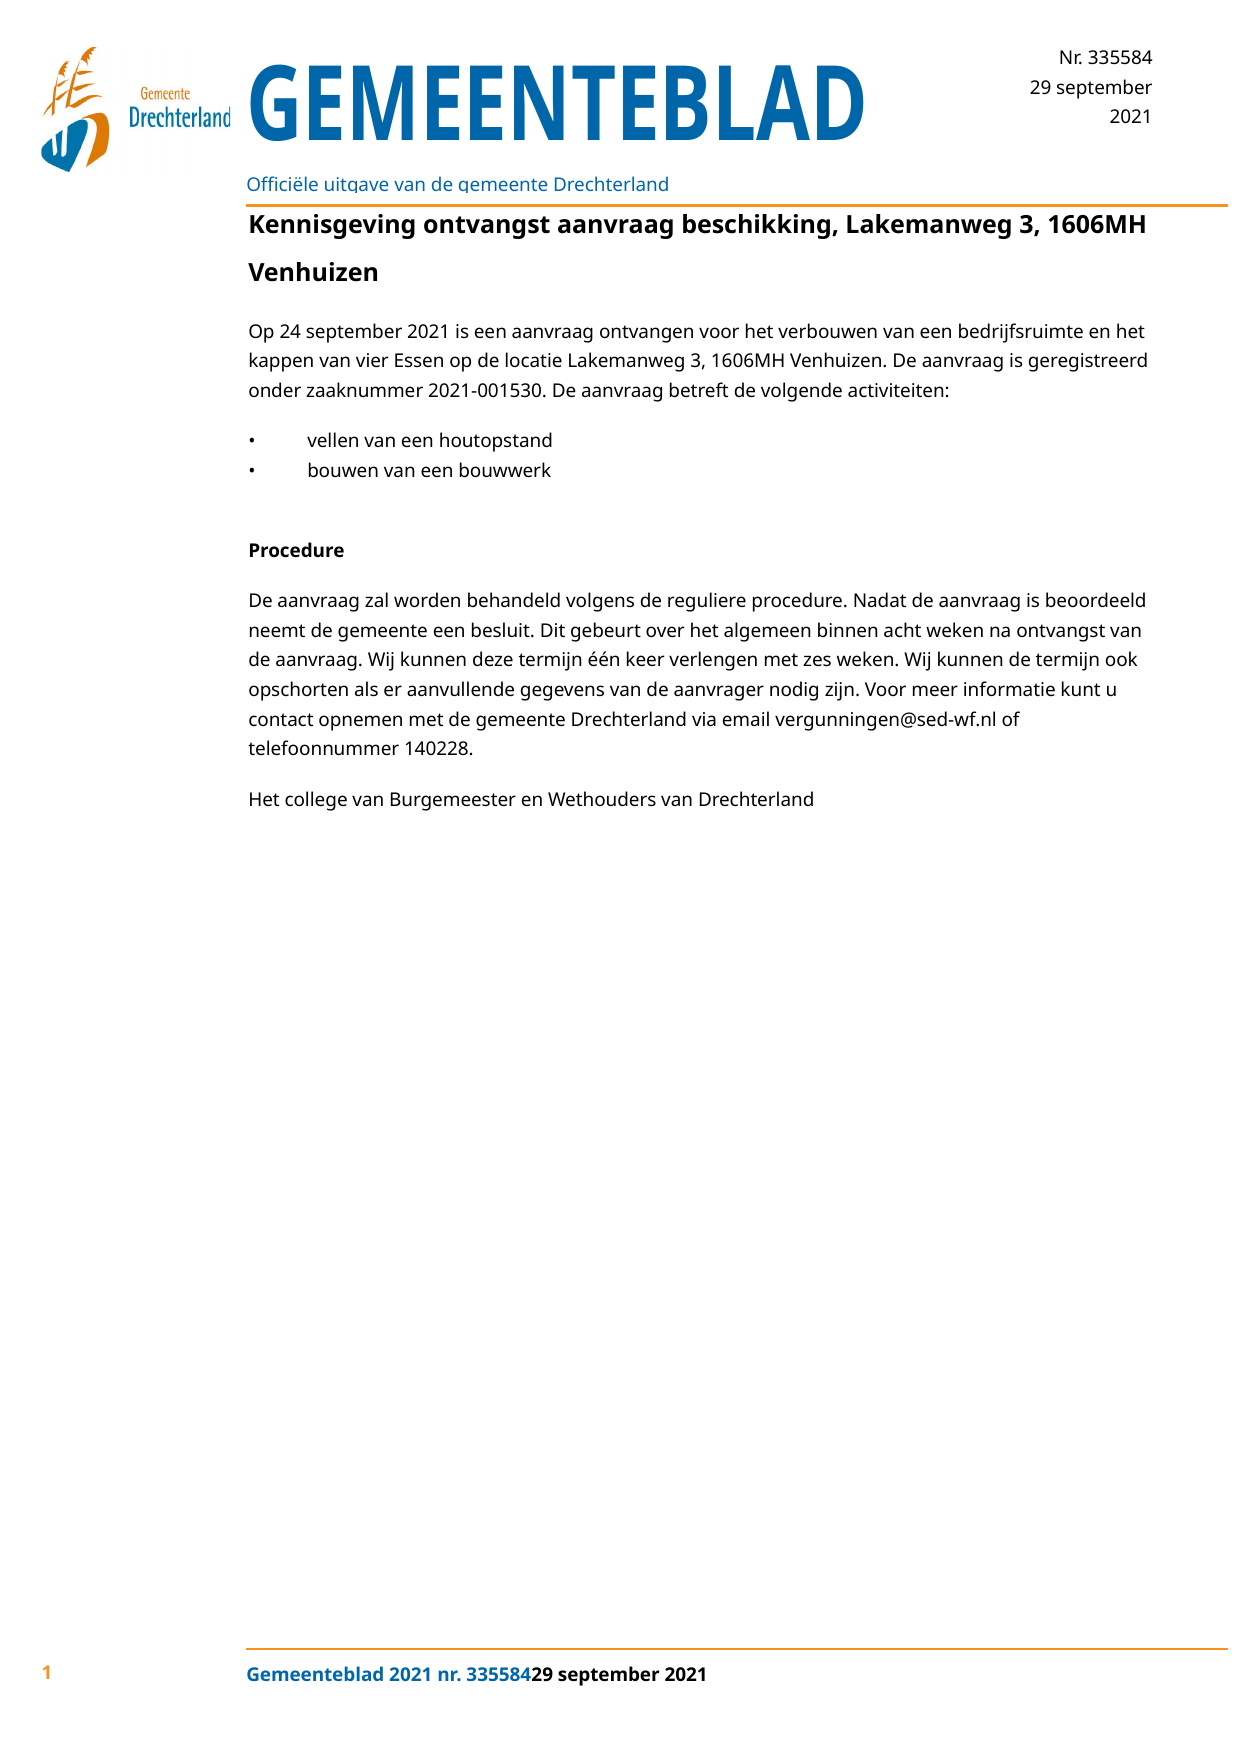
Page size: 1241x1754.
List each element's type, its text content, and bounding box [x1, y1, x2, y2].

text Op 24 september 2021 is een aanvraag ontvangen voor het verbouwen van een bedrijfsruimte en het kappen van vier Essen op de locatie Lakemanweg 3, 1606MH Venhuizen. De aanvraag is geregistreerd onder zaaknummer 2021-001530. De aanvraag betreft de volgende activiteiten: [248, 318, 1152, 403]
picture [41, 158, 64, 172]
picture [41, 47, 231, 172]
list bouwen van een bouwwerk [248, 457, 1152, 483]
text De aanvraag zal worden behandeld volgens de reguliere procedure. Nadat de aanvraag is beoordeeld neemt de gemeente een besluit. Dit gebeurt over het algemeen binnen acht weken na ontvangst van de aanvraag. Wij kunnen deze termijn één keer verlengen met zes weken. Wij kunnen de termijn ook opschorten als er aanvullende gegevens van de aanvrager nodig zijn. Voor meer informatie kunt u contact opnemen met de gemeente Drechterland via email vergunningen@sed-wf.nl of telefoonnummer 140228. [248, 587, 1152, 761]
list vellen van een houtopstand [248, 427, 1152, 453]
picture [226, 115, 231, 124]
text Het college van Burgemeester en Wethouders van Drechterland [248, 786, 1152, 812]
text Kennisgeving ontvangst aanvraag beschikking, Lakemanweg 3, 1606MH Venhuizen [248, 207, 1152, 288]
text Procedure [248, 537, 1152, 563]
